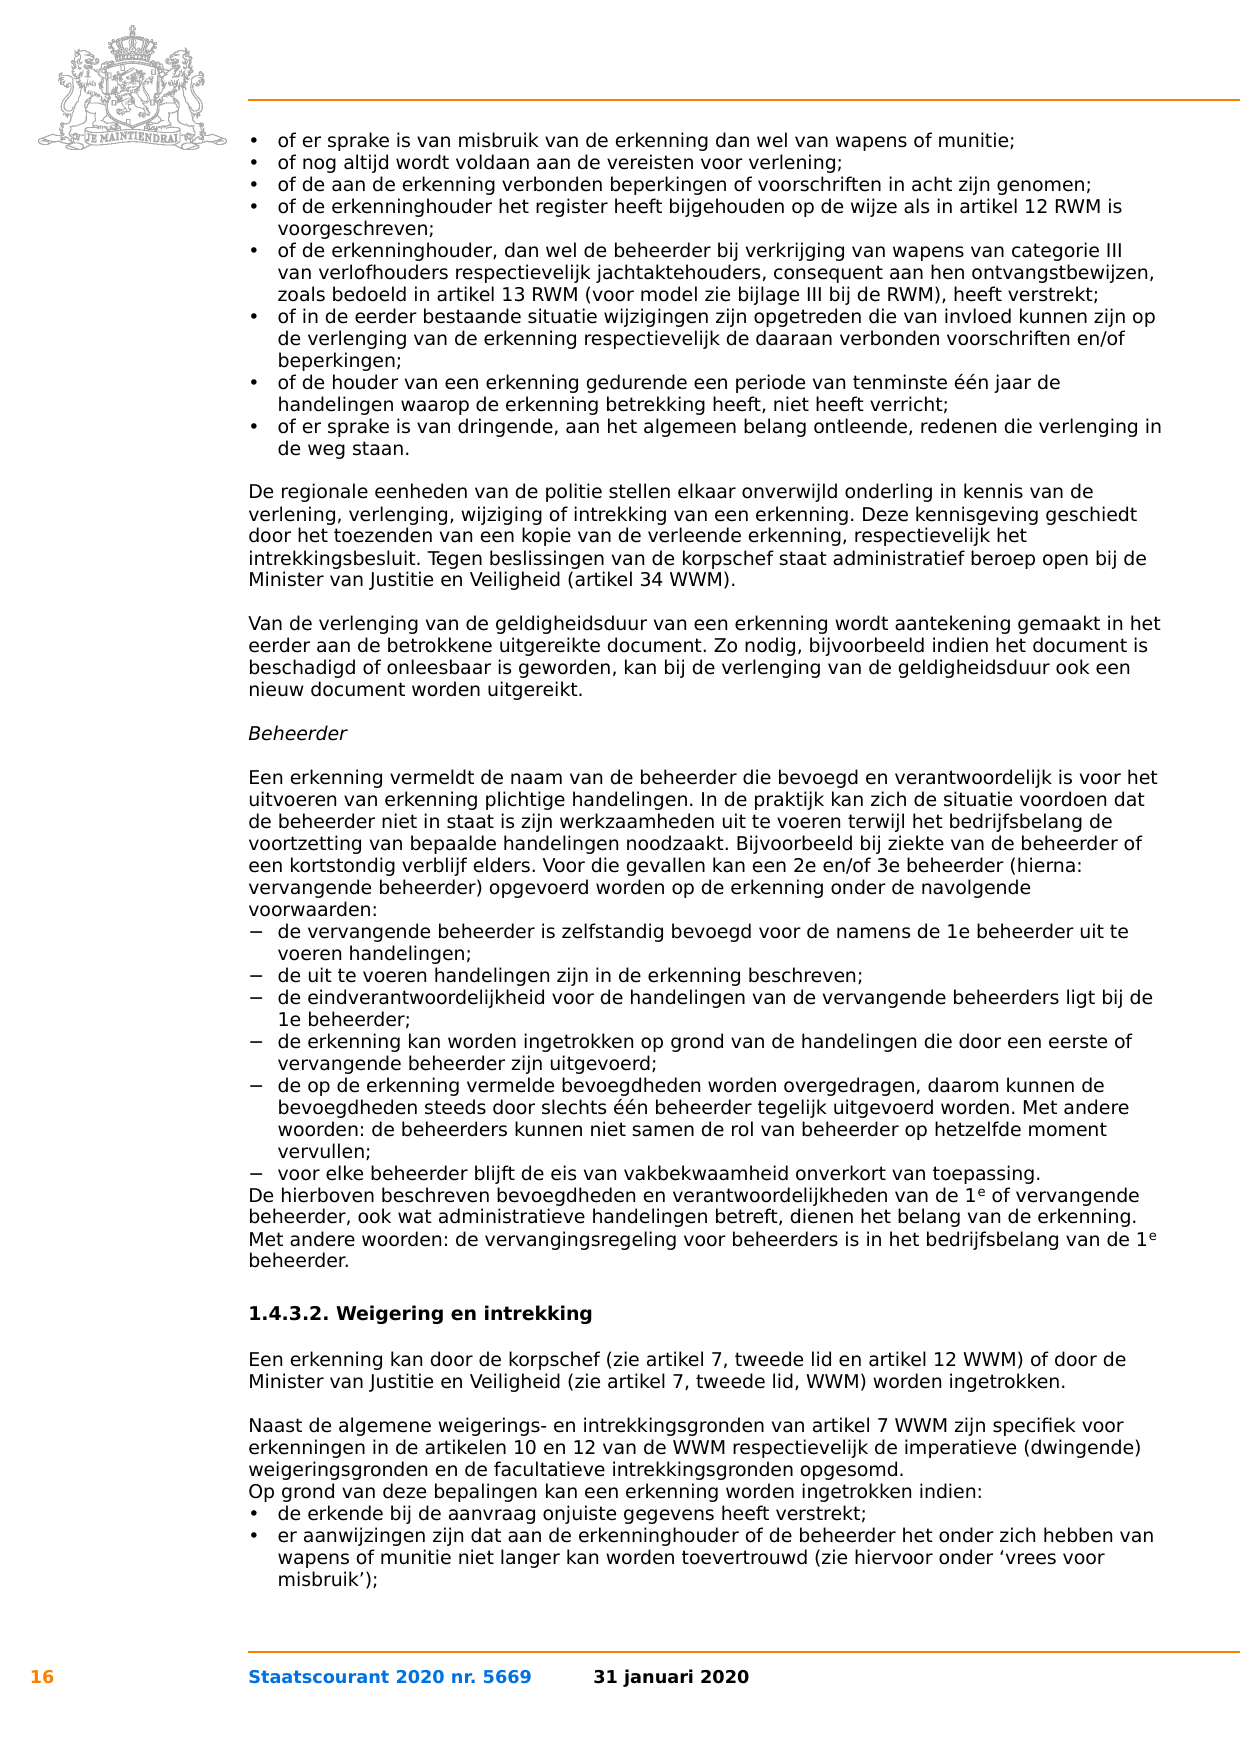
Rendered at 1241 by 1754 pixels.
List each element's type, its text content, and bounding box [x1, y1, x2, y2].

picture [38, 25, 227, 150]
text • of de houder van een erkenning gedurende een periode van tenminste één jaar de handelingen waarop de erkenning betrekking heeft, niet heeft verricht; [248, 372, 1163, 416]
text Naast de algemene weigerings- en intrekkingsgronden van artikel 7 WWM zijn specifiek voor erkenningen in de artikelen 10 en 12 van de WWM respectievelijk de imperatieve (dwingende) weigeringsgronden en de facultatieve intrekkingsgronden opgesomd. [248, 1415, 1163, 1481]
text De regionale eenheden van de politie stellen elkaar onverwijld onderling in kennis van de verlening, verlenging, wijziging of intrekking van een erkenning. Deze kennisgeving geschiedt door het toezenden van een kopie van de verleende erkenning, respectievelijk het intrekkingsbesluit. Tegen beslissingen van de korpschef staat administratief beroep open bij de Minister van Justitie en Veiligheid (artikel 34 WWM). [248, 481, 1163, 591]
text • of nog altijd wordt voldaan aan de vereisten voor verlening; [248, 152, 1163, 174]
text Van de verlenging van de geldigheidsduur van een erkenning wordt aantekening gemaakt in het eerder aan de betrokkene uitgereikte document. Zo nodig, bijvoorbeeld indien het document is beschadigd of onleesbaar is geworden, kan bij de verlenging van de geldigheidsduur ook een nieuw document worden uitgereikt. [248, 613, 1163, 701]
text − voor elke beheerder blijft de eis van vakbekwaamheid onverkort van toepassing. [248, 1162, 1163, 1184]
text • de erkende bij de aanvraag onjuiste gegevens heeft verstrekt; [248, 1503, 1163, 1525]
subtitle Beheerder [248, 723, 1163, 745]
text • er aanwijzingen zijn dat aan de erkenninghouder of de beheerder het onder zich hebben van wapens of munitie niet langer kan worden toevertrouwd (zie hiervoor onder ‘vrees voor misbruik’); [248, 1525, 1163, 1591]
text − de op de erkenning vermelde bevoegdheden worden overgedragen, daarom kunnen de bevoegdheden steeds door slechts één beheerder tegelijk uitgevoerd worden. Met andere woorden: de beheerders kunnen niet samen de rol van beheerder op hetzelfde moment vervullen; [248, 1074, 1163, 1162]
text Een erkenning kan door de korpschef (zie artikel 7, tweede lid en artikel 12 WWM) of door de Minister van Justitie en Veiligheid (zie artikel 7, tweede lid, WWM) worden ingetrokken. [248, 1349, 1163, 1393]
text Een erkenning vermeldt de naam van de beheerder die bevoegd en verantwoordelijk is voor het uitvoeren van erkenning plichtige handelingen. In de praktijk kan zich de situatie voordoen dat de beheerder niet in staat is zijn werkzaamheden uit te voeren terwijl het bedrijfsbelang de voortzetting van bepaalde handelingen noodzaakt. Bijvoorbeeld bij ziekte van de beheerder of een kortstondig verblijf elders. Voor die gevallen kan een 2e en/of 3e beheerder (hierna: vervangende beheerder) opgevoerd worden op de erkenning onder de navolgende voorwaarden: [248, 767, 1163, 921]
text De hierboven beschreven bevoegdheden en verantwoordelijkheden van de 1e of vervangende beheerder, ook wat administratieve handelingen betreft, dienen het belang van de erkenning. Met andere woorden: de vervangingsregeling voor beheerders is in het bedrijfsbelang van de 1e beheerder. [248, 1184, 1163, 1272]
text − de erkenning kan worden ingetrokken op grond van de handelingen die door een eerste of vervangende beheerder zijn uitgevoerd; [248, 1031, 1163, 1074]
text Op grond van deze bepalingen kan een erkenning worden ingetrokken indien: [248, 1481, 1163, 1503]
text • of in de eerder bestaande situatie wijzigingen zijn opgetreden die van invloed kunnen zijn op de verlenging van de erkenning respectievelijk de daaraan verbonden voorschriften en/of beperkingen; [248, 306, 1163, 372]
text − de uit te voeren handelingen zijn in de erkenning beschreven; [248, 965, 1163, 987]
text • of er sprake is van misbruik van de erkenning dan wel van wapens of munitie; [248, 130, 1163, 152]
text − de eindverantwoordelijkheid voor de handelingen van de vervangende beheerders ligt bij de 1e beheerder; [248, 987, 1163, 1031]
text • of de aan de erkenning verbonden beperkingen of voorschriften in acht zijn genomen; [248, 174, 1163, 196]
text • of de erkenninghouder, dan wel de beheerder bij verkrijging van wapens van categorie III van verlofhouders respectievelijk jachtaktehouders, consequent aan hen ontvangstbewijzen, zoals bedoeld in artikel 13 RWM (voor model zie bijlage III bij de RWM), heeft verstrekt; [248, 240, 1163, 306]
text − de vervangende beheerder is zelfstandig bevoegd voor de namens de 1e beheerder uit te voeren handelingen; [248, 921, 1163, 965]
text • of de erkenninghouder het register heeft bijgehouden op de wijze als in artikel 12 RWM is voorgeschreven; [248, 196, 1163, 240]
text • of er sprake is van dringende, aan het algemeen belang ontleende, redenen die verlenging in de weg staan. [248, 416, 1163, 459]
subtitle 1.4.3.2. Weigering en intrekking [248, 1302, 1163, 1324]
